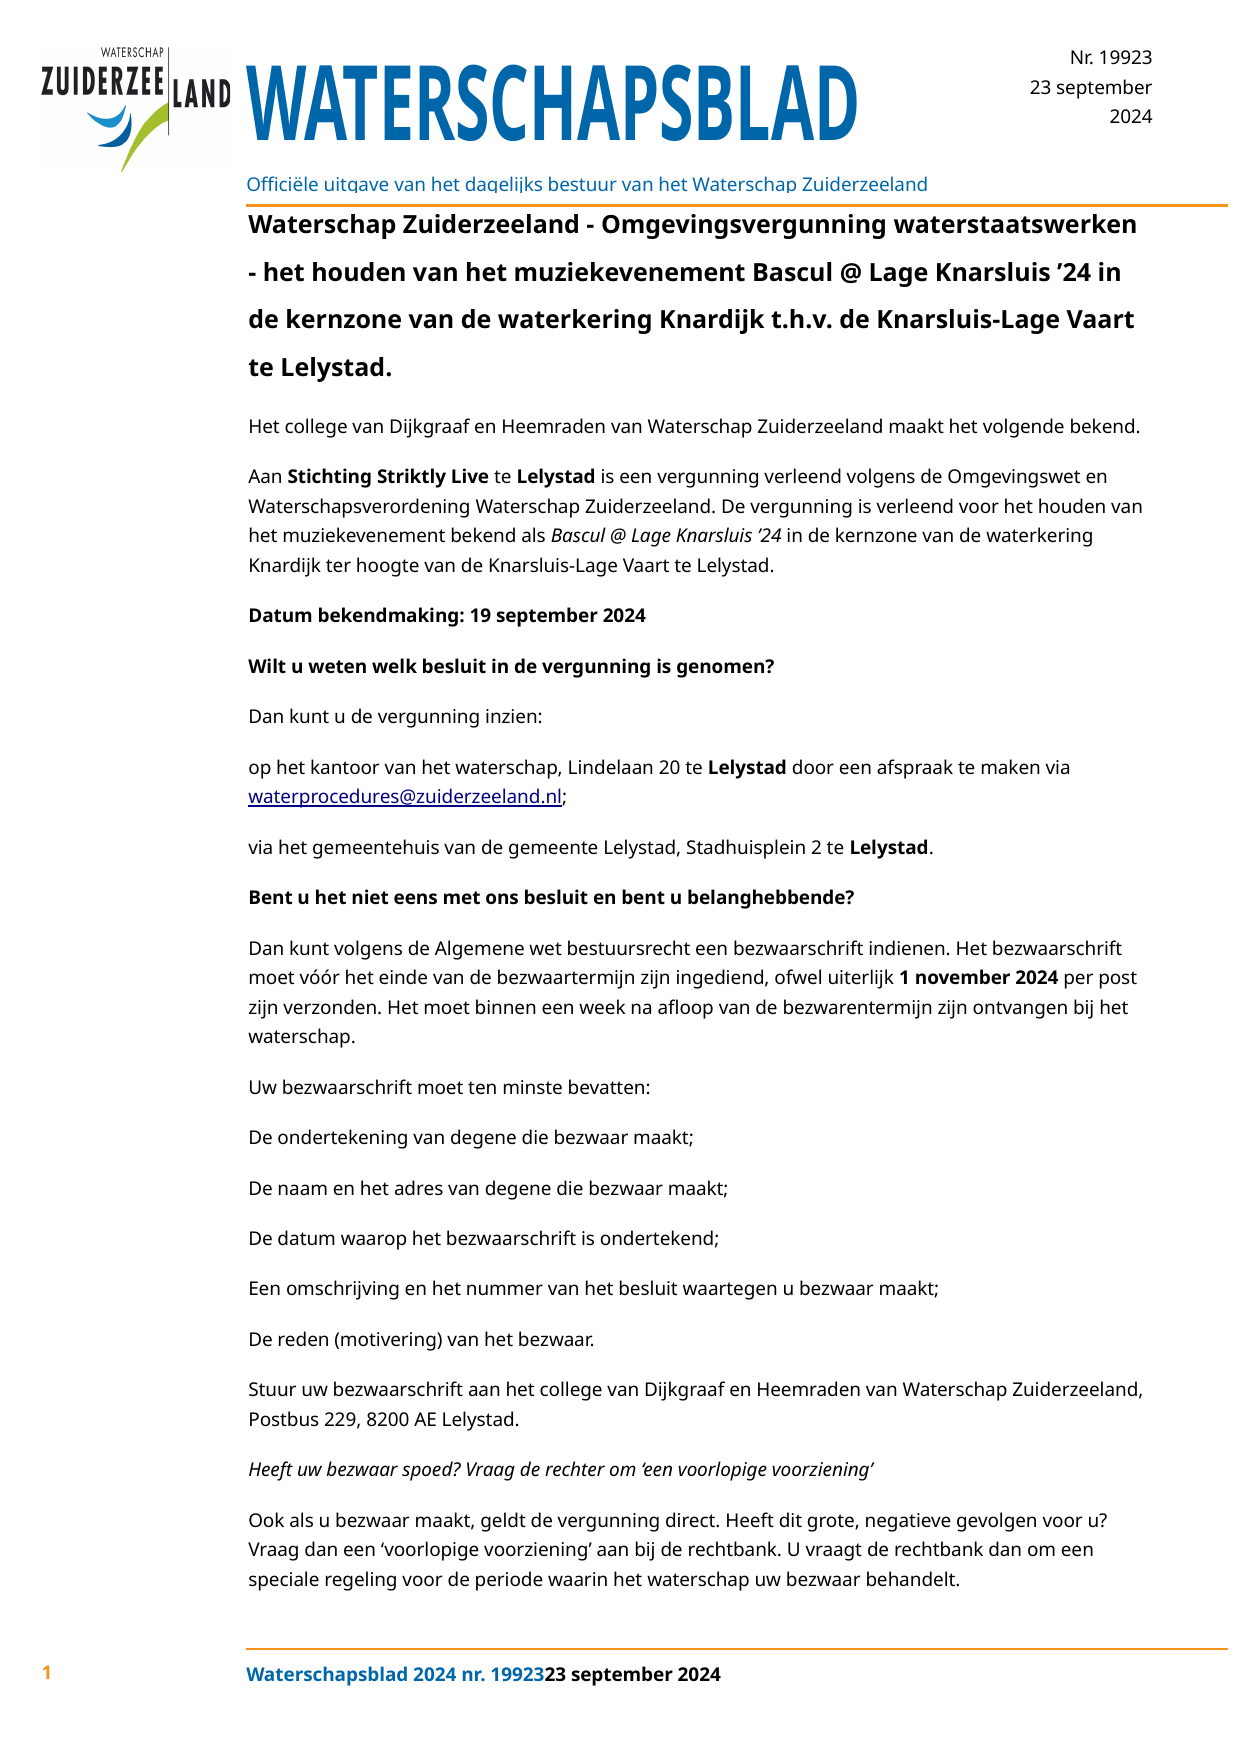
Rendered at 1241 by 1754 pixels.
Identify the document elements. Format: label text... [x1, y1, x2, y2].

text Waterschap Zuiderzeeland - Omgevingsvergunning waterstaatswerken - het houden van het muziekevenement Bascul @ Lage Knarsluis ’24 in de kernzone van de waterkering Knardijk t.h.v. de Knarsluis-Lage Vaart te Lelystad. [248, 207, 1152, 384]
text De datum waarop het bezwaarschrift is ondertekend; [248, 1225, 1152, 1251]
text Dan kunt volgens de Algemene wet bestuursrecht een bezwaarschrift indienen. Het bezwaarschrift moet vóór het einde van de bezwaartermijn zijn ingediend, ofwel uiterlijk 1 november 2024 per post zijn verzonden. Het moet binnen een week na afloop van de bezwarentermijn zijn ontvangen bij het waterschap. [248, 935, 1152, 1049]
text De reden (motivering) van het bezwaar. [248, 1326, 1152, 1352]
text Wilt u weten welk besluit in de vergunning is genomen? [248, 653, 1152, 679]
text op het kantoor van het waterschap, Lindelaan 20 te Lelystad door een afspraak te maken via waterprocedures@zuiderzeeland.nl; [248, 754, 1152, 809]
text Een omschrijving en het nummer van het besluit waartegen u bezwaar maakt; [248, 1276, 1152, 1301]
text Bent u het niet eens met ons besluit en bent u belanghebbende? [248, 884, 1152, 910]
text Datum bekendmaking: 19 september 2024 [248, 603, 1152, 628]
picture [41, 47, 231, 172]
text via het gemeentehuis van de gemeente Lelystad, Stadhuisplein 2 te Lelystad. [248, 834, 1152, 860]
text Dan kunt u de vergunning inzien: [248, 703, 1152, 729]
text Het college van Dijkgraaf en Heemraden van Waterschap Zuiderzeeland maakt het volgende bekend. [248, 413, 1152, 439]
text Uw bezwaarschrift moet ten minste bevatten: [248, 1074, 1152, 1100]
text De ondertekening van degene die bezwaar maakt; [248, 1124, 1152, 1150]
text De naam en het adres van degene die bezwaar maakt; [248, 1175, 1152, 1201]
text Heeft uw bezwaar spoed? Vraag de rechter om ‘een voorlopige voorziening’ [248, 1456, 1152, 1482]
text Ook als u bezwaar maakt, geldt de vergunning direct. Heeft dit grote, negatieve gevolgen voor u? Vraag dan een ‘voorlopige voorziening’ aan bij de rechtbank. U vraagt de rechtbank dan om een speciale regeling voor de periode waarin het waterschap uw bezwaar behandelt. [248, 1507, 1152, 1592]
text Aan Stichting Striktly Live te Lelystad is een vergunning verleend volgens de Omgevingswet en Waterschapsverordening Waterschap Zuiderzeeland. De vergunning is verleend voor het houden van het muziekevenement bekend als Bascul @ Lage Knarsluis ’24 in de kernzone van de waterkering Knardijk ter hoogte van de Knarsluis-Lage Vaart te Lelystad. [248, 463, 1152, 578]
text Stuur uw bezwaarschrift aan het college van Dijkgraaf en Heemraden van Waterschap Zuiderzeeland, Postbus 229, 8200 AE Lelystad. [248, 1376, 1152, 1432]
